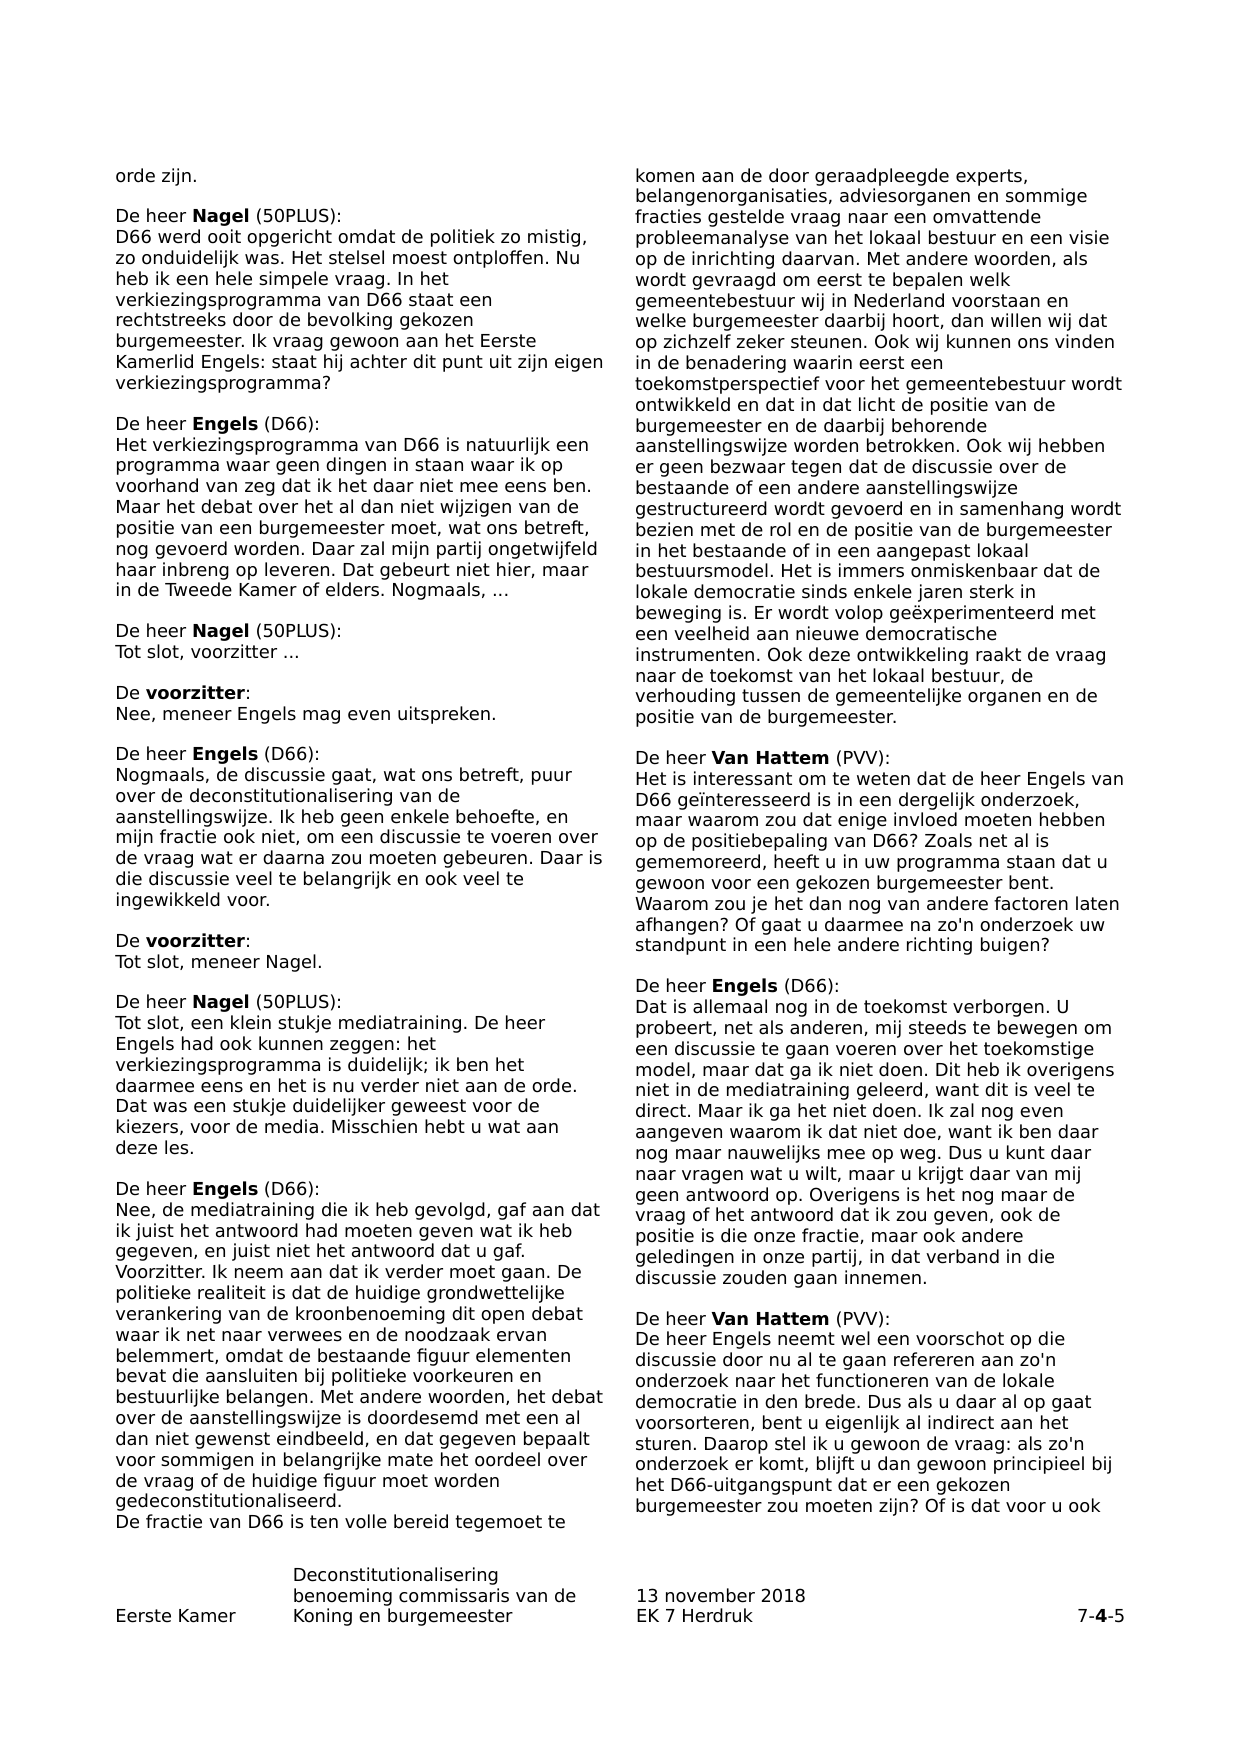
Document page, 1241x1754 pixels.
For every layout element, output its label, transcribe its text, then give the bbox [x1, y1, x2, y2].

text Het verkiezingsprogramma van D66 is natuurlijk een programma waar geen dingen in staan waar ik op voorhand van zeg dat ik het daar niet mee eens ben. Maar het debat over het al dan niet wijzigen van de positie van een burgemeester moet, wat ons betreft, nog gevoerd worden. Daar zal mijn partij ongetwijfeld haar inbreng op leveren. Dat gebeurt niet hier, maar in de Tweede Kamer of elders. Nogmaals, ... [115, 434, 605, 601]
text orde zijn. [115, 165, 605, 186]
text De heer Engels neemt wel een voorschot op die discussie door nu al te gaan refereren aan zo'n onderzoek naar het functioneren van de lokale democratie in den brede. Dus als u daar al op gaat voorsorteren, bent u eigenlijk al indirect aan het sturen. Daarop stel ik u gewoon de vraag: als zo'n onderzoek er komt, blijft u dan gewoon principieel bij het D66-uitgangspunt dat er een gekozen burgemeester zou moeten zijn? Of is dat voor u ook [635, 1329, 1125, 1517]
text komen aan de door geraadpleegde experts, belangenorganisaties, adviesorganen en sommige fracties gestelde vraag naar een omvattende probleemanalyse van het lokaal bestuur en een visie op de inrichting daarvan. Met andere woorden, als wordt gevraagd om eerst te bepalen welk gemeentebestuur wij in Nederland voorstaan en welke burgemeester daarbij hoort, dan willen wij dat op zichzelf zeker steunen. Ook wij kunnen ons vinden in de benadering waarin eerst een toekomstperspectief voor het gemeentebestuur wordt ontwikkeld en dat in dat licht de positie van de burgemeester en de daarbij behorende aanstellingswijze worden betrokken. Ook wij hebben er geen bezwaar tegen dat de discussie over de bestaande of een andere aanstellingswijze gestructureerd wordt gevoerd en in samenhang wordt bezien met de rol en de positie van de burgemeester in het bestaande of in een aangepast lokaal bestuursmodel. Het is immers onmiskenbaar dat de lokale democratie sinds enkele jaren sterk in beweging is. Er wordt volop geëxperimenteerd met een veelheid aan nieuwe democratische instrumenten. Ook deze ontwikkeling raakt de vraag naar de toekomst van het lokaal bestuur, de verhouding tussen de gemeentelijke organen en de positie van de burgemeester. [635, 165, 1125, 728]
text Dat is allemaal nog in de toekomst verborgen. U probeert, net als anderen, mij steeds te bewegen om een discussie te gaan voeren over het toekomstige model, maar dat ga ik niet doen. Dit heb ik overigens niet in de mediatraining geleerd, want dit is veel te direct. Maar ik ga het niet doen. Ik zal nog even aangeven waarom ik dat niet doe, want ik ben daar nog maar nauwelijks mee op weg. Dus u kunt daar naar vragen wat u wilt, maar u krijgt daar van mij geen antwoord op. Overigens is het nog maar de vraag of het antwoord dat ik zou geven, ook de positie is die onze fractie, maar ook andere geledingen in onze partij, in dat verband in die discussie zouden gaan innemen. [635, 997, 1125, 1288]
text De heer Engels (D66): [115, 1179, 605, 1199]
text De heer Engels (D66): [115, 744, 605, 765]
text De heer Nagel (50PLUS): [115, 621, 605, 642]
text Nogmaals, de discussie gaat, wat ons betreft, puur over de deconstitutionalisering van de aanstellingswijze. Ik heb geen enkele behoefte, en mijn fractie ook niet, om een discussie te voeren over de vraag wat er daarna zou moeten gebeuren. Daar is die discussie veel te belangrijk en ook veel te ingewikkeld voor. [115, 765, 605, 911]
text Tot slot, voorzitter ... [115, 642, 605, 662]
text Tot slot, een klein stukje mediatraining. De heer Engels had ook kunnen zeggen: het verkiezingsprogramma is duidelijk; ik ben het daarmee eens en het is nu verder niet aan de orde. Dat was een stukje duidelijker geweest voor de kiezers, voor de media. Misschien hebt u wat aan deze les. [115, 1013, 605, 1159]
text De heer Nagel (50PLUS): [115, 992, 605, 1013]
text De fractie van D66 is ten volle bereid tegemoet te [115, 1512, 605, 1533]
text Tot slot, meneer Nagel. [115, 951, 605, 972]
text D66 werd ooit opgericht omdat de politiek zo mistig, zo onduidelijk was. Het stelsel moest ontploffen. Nu heb ik een hele simpele vraag. In het verkiezingsprogramma van D66 staat een rechtstreeks door de bevolking gekozen burgemeester. Ik vraag gewoon aan het Eerste Kamerlid Engels: staat hij achter dit punt uit zijn eigen verkiezingsprogramma? [115, 227, 605, 393]
text De heer Nagel (50PLUS): [115, 206, 605, 227]
text Nee, de mediatraining die ik heb gevolgd, gaf aan dat ik juist het antwoord had moeten geven wat ik heb gegeven, en juist niet het antwoord dat u gaf. [115, 1199, 605, 1262]
text De heer Engels (D66): [115, 413, 605, 434]
text De heer Engels (D66): [635, 976, 1125, 997]
text De heer Van Hattem (PVV): [635, 1308, 1125, 1329]
text Het is interessant om te weten dat de heer Engels van D66 geïnteresseerd is in een dergelijk onderzoek, maar waarom zou dat enige invloed moeten hebben op de positiebepaling van D66? Zoals net al is gememoreerd, heeft u in uw programma staan dat u gewoon voor een gekozen burgemeester bent. Waarom zou je het dan nog van andere factoren laten afhangen? Of gaat u daarmee na zo'n onderzoek uw standpunt in een hele andere richting buigen? [635, 768, 1125, 956]
text Voorzitter. Ik neem aan dat ik verder moet gaan. De politieke realiteit is dat de huidige grondwettelijke verankering van de kroonbenoeming dit open debat waar ik net naar verwees en de noodzaak ervan belemmert, omdat de bestaande figuur elementen bevat die aansluiten bij politieke voorkeuren en bestuurlijke belangen. Met andere woorden, het debat over de aanstellingswijze is doordesemd met een al dan niet gewenst eindbeeld, en dat gegeven bepaalt voor sommigen in belangrijke mate het oordeel over de vraag of de huidige figuur moet worden gedeconstitutionaliseerd. [115, 1262, 605, 1512]
text De voorzitter: [115, 931, 605, 951]
text De heer Van Hattem (PVV): [635, 748, 1125, 768]
text Nee, meneer Engels mag even uitspreken. [115, 703, 605, 724]
text De voorzitter: [115, 682, 605, 703]
